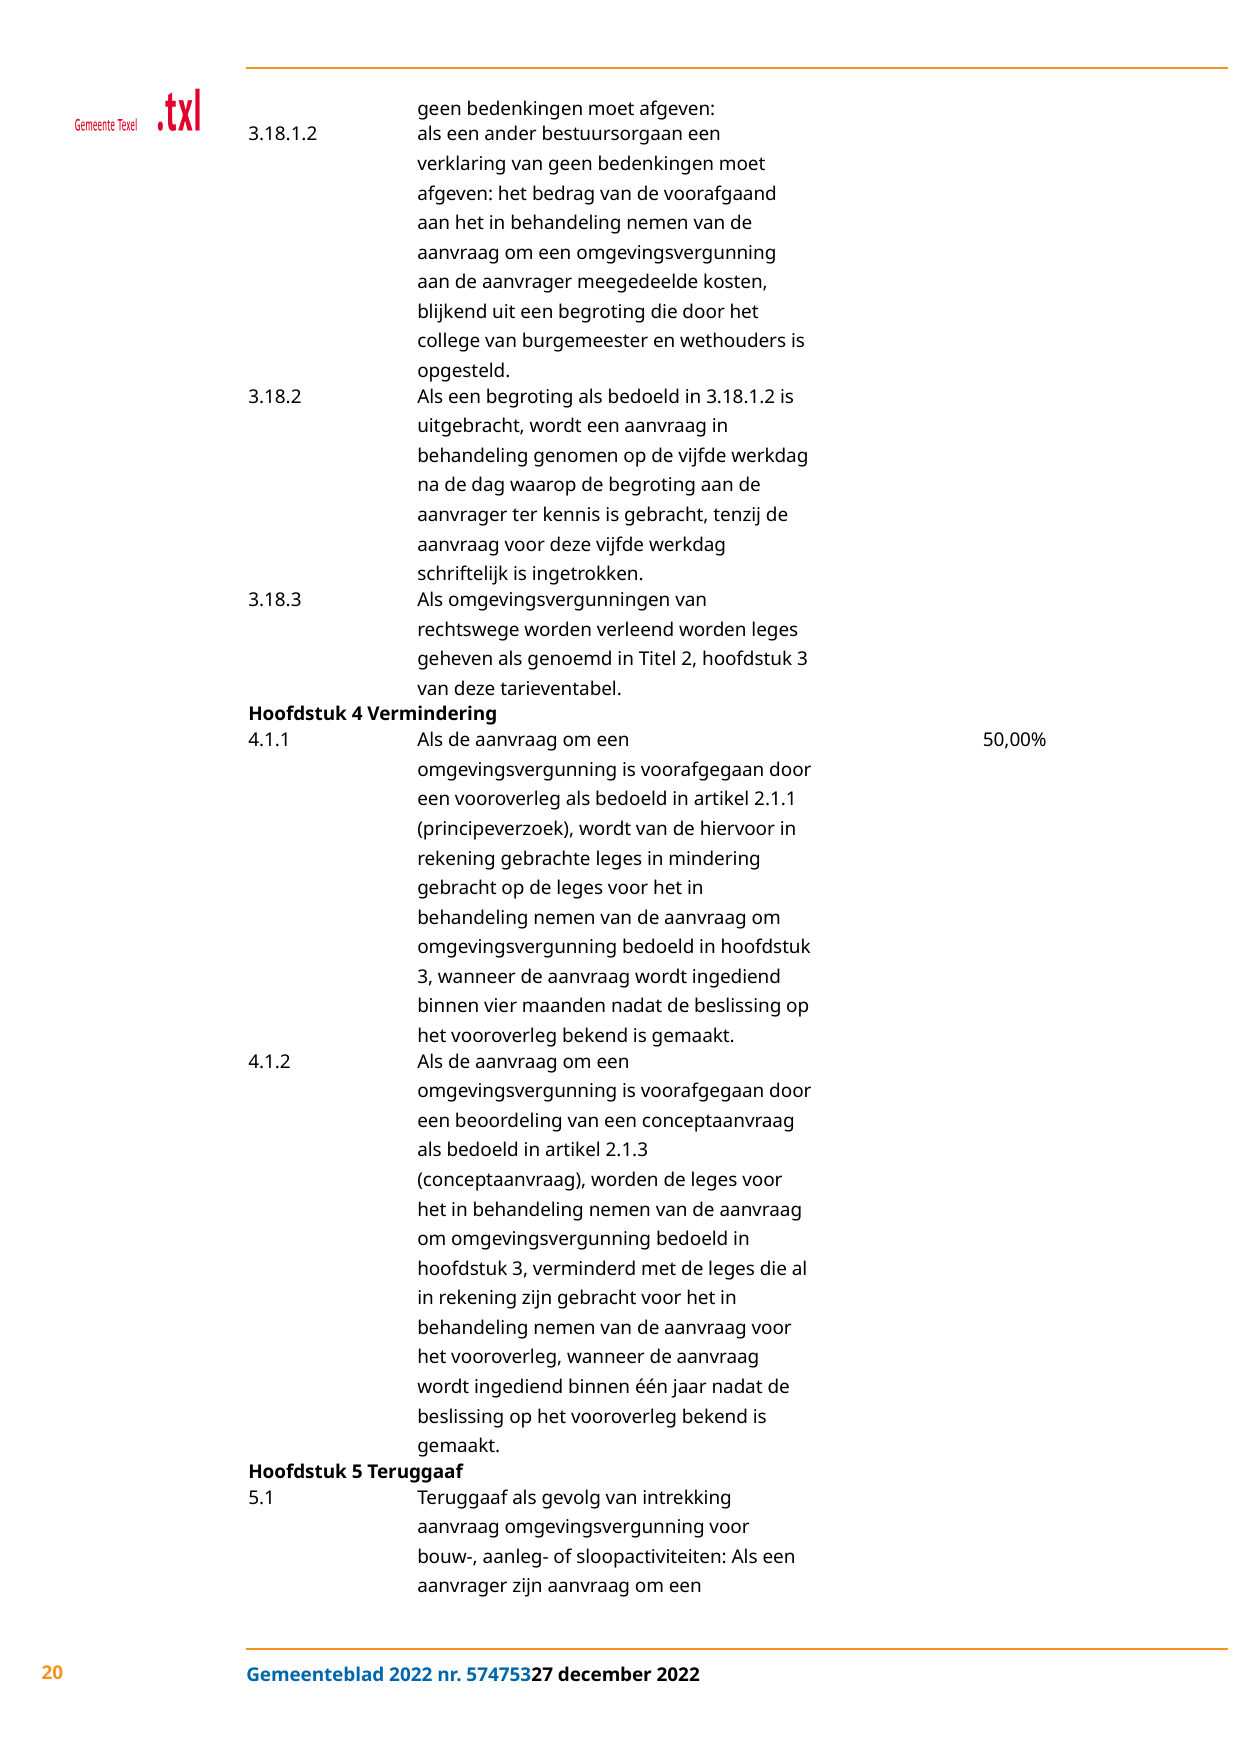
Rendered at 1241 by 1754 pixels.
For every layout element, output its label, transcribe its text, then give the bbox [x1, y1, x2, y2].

table_cell [814, 586, 983, 701]
table_cell Als een begroting als bedoeld in 3.18.1.2 is uitgebracht, wordt een aanvraag in behandeling genomen op de vijfde werkdag na de dag waarop de begroting aan de aanvrager ter kennis is gebracht, tenzij de aanvraag voor deze vijfde werkdag schriftelijk is ingetrokken. [417, 383, 814, 586]
table_cell 3.18.2 [248, 383, 417, 586]
table_cell 4.1.1 [248, 726, 417, 1048]
table_cell [814, 95, 983, 121]
table_cell [248, 95, 417, 121]
table_cell Hoofdstuk 4 Vermindering [248, 701, 1152, 726]
table_cell 3.18.3 [248, 586, 417, 701]
table_cell [983, 1048, 1152, 1458]
table_cell [814, 1048, 983, 1458]
table_cell [983, 586, 1152, 701]
table_cell [814, 1484, 983, 1598]
picture [41, 47, 231, 172]
table_cell 3.18.1.2 [248, 121, 417, 383]
table_cell Als omgevingsvergunningen van rechtswege worden verleend worden leges geheven als genoemd in Titel 2, hoofdstuk 3 van deze tarieventabel. [417, 586, 814, 701]
table_cell Als de aanvraag om een omgevingsvergunning is voorafgegaan door een vooroverleg als bedoeld in artikel 2.1.1 (principeverzoek), wordt van de hiervoor in rekening gebrachte leges in mindering gebracht op de leges voor het in behandeling nemen van de aanvraag om omgevingsvergunning bedoeld in hoofdstuk 3, wanneer de aanvraag wordt ingediend binnen vier maanden nadat de beslissing op het vooroverleg bekend is gemaakt. [417, 726, 814, 1048]
table_cell Als de aanvraag om een omgevingsvergunning is voorafgegaan door een beoordeling van een conceptaanvraag als bedoeld in artikel 2.1.3 (conceptaanvraag), worden de leges voor het in behandeling nemen van de aanvraag om omgevingsvergunning bedoeld in hoofdstuk 3, verminderd met de leges die al in rekening zijn gebracht voor het in behandeling nemen van de aanvraag voor het vooroverleg, wanneer de aanvraag wordt ingediend binnen één jaar nadat de beslissing op het vooroverleg bekend is gemaakt. [417, 1048, 814, 1458]
table_cell [983, 1484, 1152, 1598]
table_cell 4.1.2 [248, 1048, 417, 1458]
table_cell 50,00% [983, 726, 1152, 1048]
table_cell [814, 726, 983, 1048]
table_cell [983, 121, 1152, 383]
table_cell als een ander bestuursorgaan een verklaring van geen bedenkingen moet afgeven: het bedrag van de voorafgaand aan het in behandeling nemen van de aanvraag om een omgevingsvergunning aan de aanvrager meegedeelde kosten, blijkend uit een begroting die door het college van burgemeester en wethouders is opgesteld. [417, 121, 814, 383]
table_cell Teruggaaf als gevolg van intrekking aanvraag omgevingsvergunning voor bouw-, aanleg- of sloopactiviteiten: Als een aanvrager zijn aanvraag om een [417, 1484, 814, 1598]
table_cell [814, 383, 983, 586]
table_cell [983, 95, 1152, 121]
table_cell [814, 121, 983, 383]
table_cell [983, 383, 1152, 586]
table_cell Hoofdstuk 5 Teruggaaf [248, 1458, 1152, 1484]
table_cell 5.1 [248, 1484, 417, 1598]
table_cell geen bedenkingen moet afgeven: [417, 95, 814, 121]
